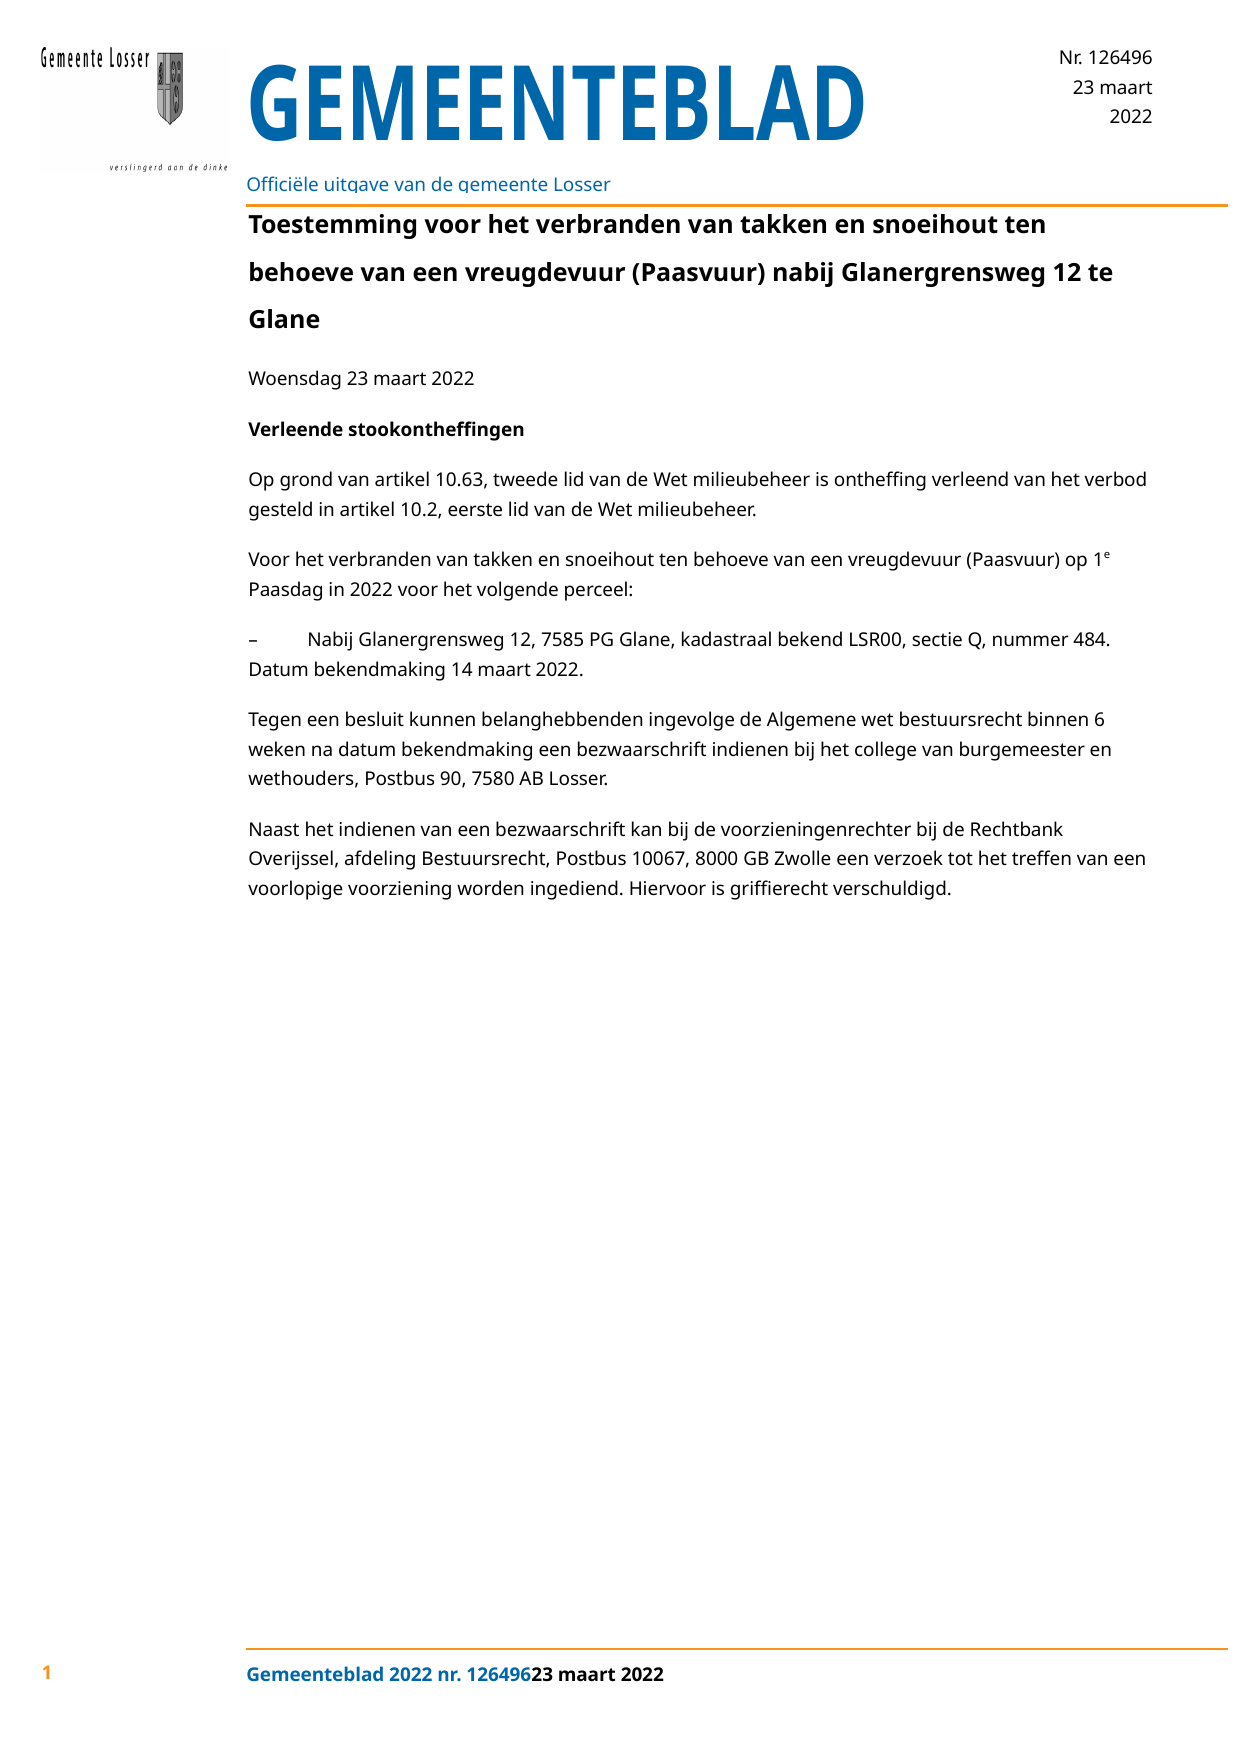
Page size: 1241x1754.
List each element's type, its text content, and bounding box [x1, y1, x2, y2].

text Naast het indienen van een bezwaarschrift kan bij de voorzieningenrechter bij de Rechtbank Overijssel, afdeling Bestuursrecht, Postbus 10067, 8000 GB Zwolle een verzoek tot het treffen van een voorlopige voorziening worden ingediend. Hiervoor is griffierecht verschuldigd. [248, 816, 1152, 901]
text Datum bekendmaking 14 maart 2022. [248, 656, 1152, 682]
list Nabij Glanergrensweg 12, 7585 PG Glane, kadastraal bekend LSR00, sectie Q, nummer 484. [248, 626, 1152, 652]
text Voor het verbranden van takken en snoeihout ten behoeve van een vreugdevuur (Paasvuur) op 1e Paasdag in 2022 voor het volgende perceel: [248, 546, 1152, 602]
text Op grond van artikel 10.63, tweede lid van de Wet milieubeheer is ontheffing verleend van het verbod gesteld in artikel 10.2, eerste lid van de Wet milieubeheer. [248, 466, 1152, 522]
text Tegen een besluit kunnen belanghebbenden ingevolge de Algemene wet bestuursrecht binnen 6 weken na datum bekendmaking een bezwaarschrift indienen bij het college van burgemeester en wethouders, Postbus 90, 7580 AB Losser. [248, 706, 1152, 791]
text Toestemming voor het verbranden van takken en snoeihout ten behoeve van een vreugdevuur (Paasvuur) nabij Glanergrensweg 12 te Glane [248, 207, 1152, 336]
text Verleende stookontheffingen [248, 416, 1152, 442]
picture [41, 47, 231, 172]
text Woensdag 23 maart 2022 [248, 366, 1152, 391]
